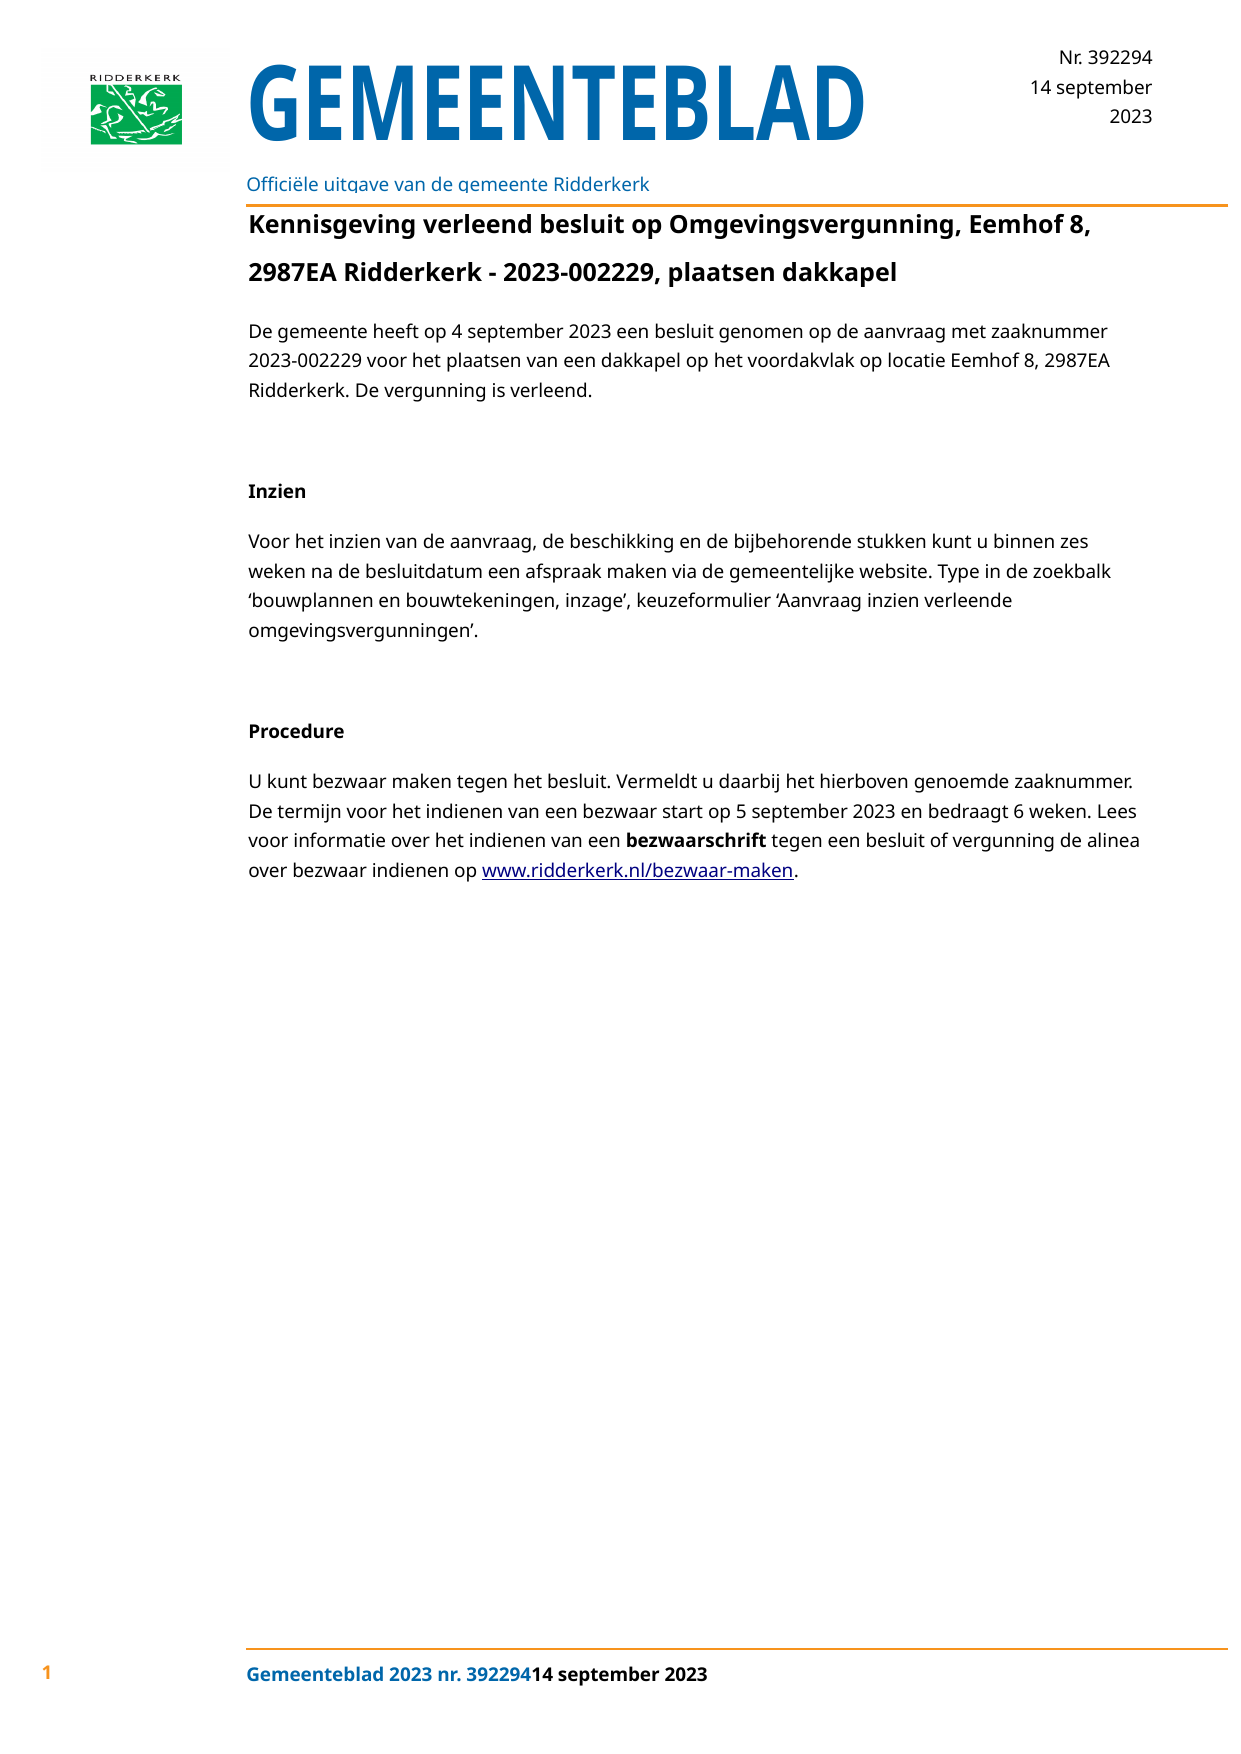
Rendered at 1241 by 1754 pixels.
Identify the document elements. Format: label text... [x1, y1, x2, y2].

text De gemeente heeft op 4 september 2023 een besluit genomen op de aanvraag met zaaknummer 2023-002229 voor het plaatsen van een dakkapel op het voordakvlak op locatie Eemhof 8, 2987EA Ridderkerk. De vergunning is verleend. [248, 318, 1152, 403]
text Inzien [248, 478, 1152, 504]
picture [41, 47, 231, 172]
text Voor het inzien van de aanvraag, de beschikking en de bijbehorende stukken kunt u binnen zes weken na de besluitdatum een afspraak maken via de gemeentelijke website. Type in de zoekbalk ‘bouwplannen en bouwtekeningen, inzage’, keuzeformulier ‘Aanvraag inzien verleende omgevingsvergunningen’. [248, 528, 1152, 643]
text U kunt bezwaar maken tegen het besluit. Vermeldt u daarbij het hierboven genoemde zaaknummer. De termijn voor het indienen van een bezwaar start op 5 september 2023 en bedraagt 6 weken. Lees voor informatie over het indienen van een bezwaarschrift tegen een besluit of vergunning de alinea over bezwaar indienen op www.ridderkerk.nl/bezwaar-maken. [248, 768, 1152, 883]
text Kennisgeving verleend besluit op Omgevingsvergunning, Eemhof 8, 2987EA Ridderkerk - 2023-002229, plaatsen dakkapel [248, 207, 1152, 288]
text Procedure [248, 718, 1152, 744]
